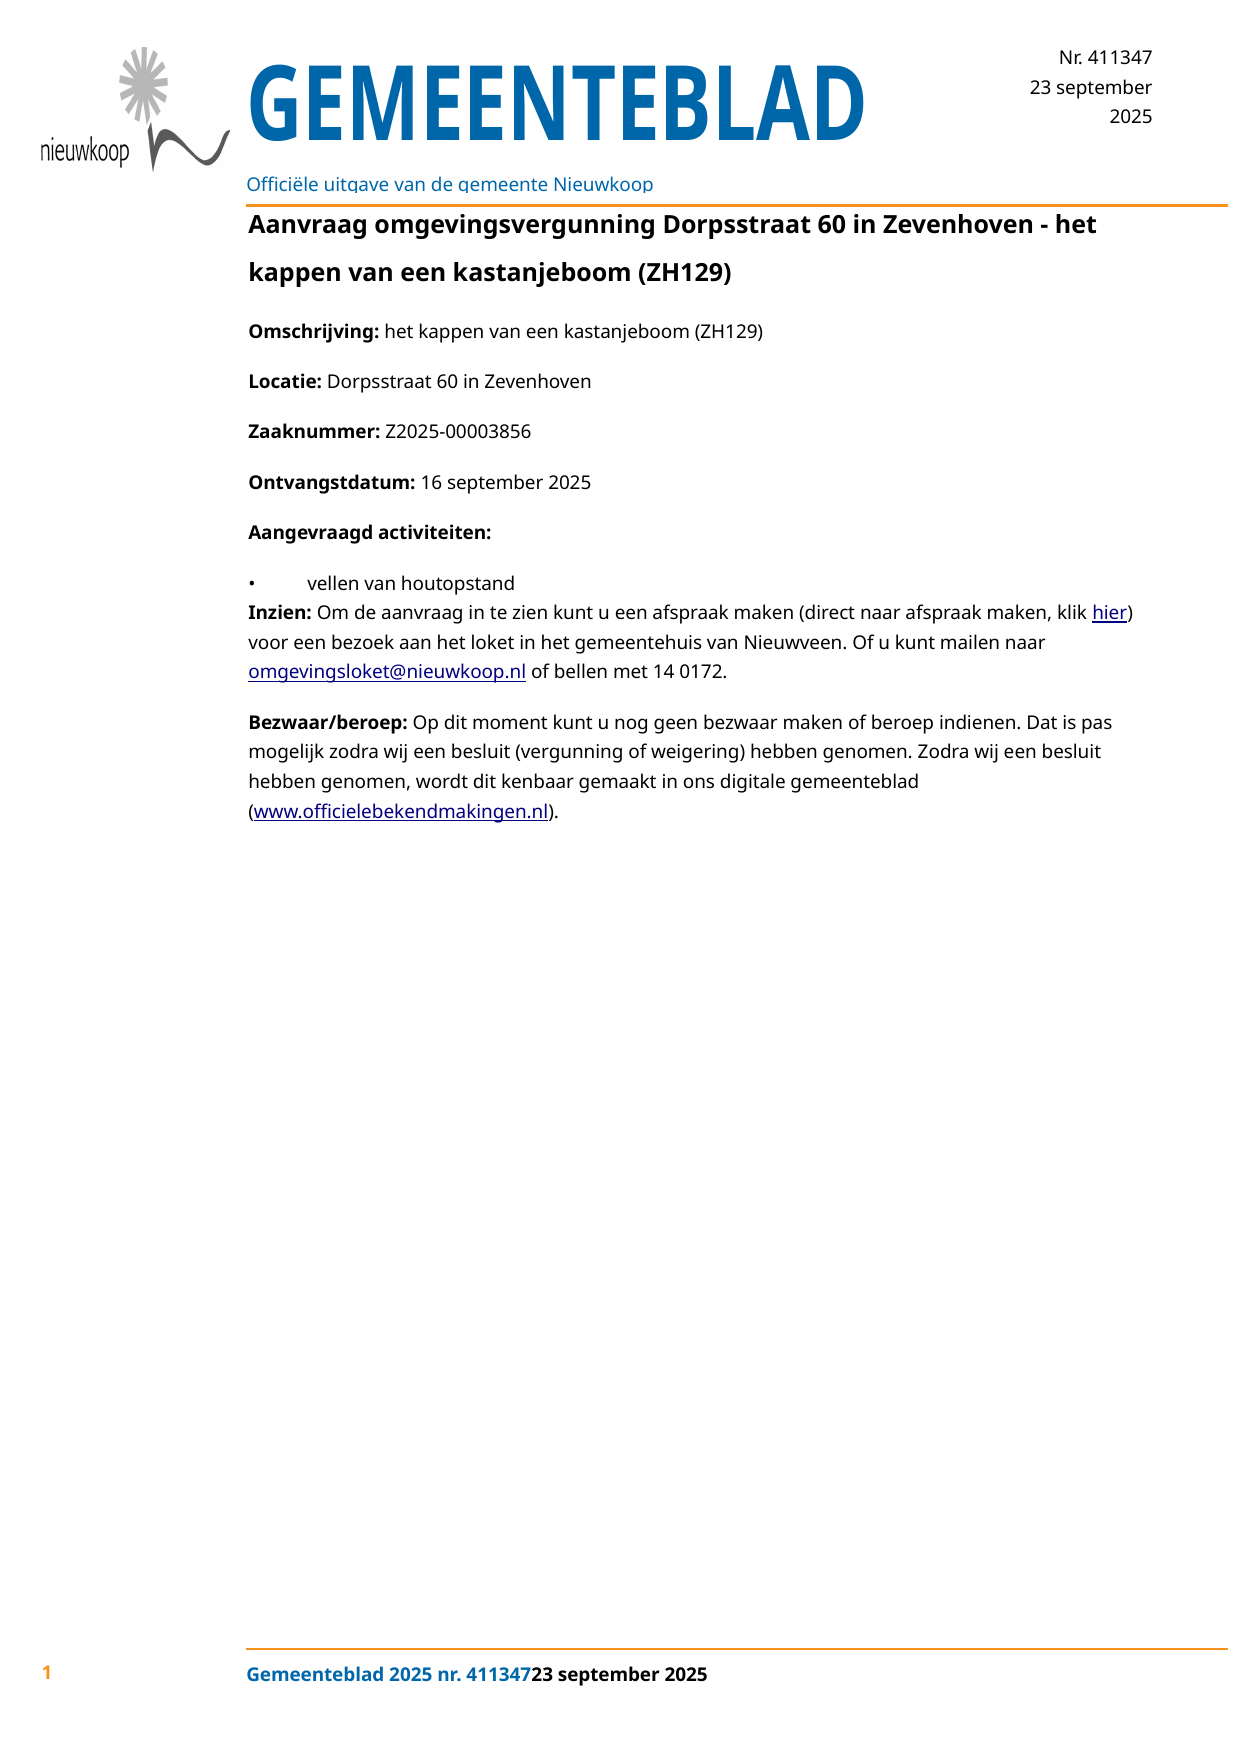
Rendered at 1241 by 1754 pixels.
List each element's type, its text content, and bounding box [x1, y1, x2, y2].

picture [41, 47, 231, 172]
text Ontvangstdatum: 16 september 2025 [248, 469, 1152, 495]
text Inzien: Om de aanvraag in te zien kunt u een afspraak maken (direct naar afspraak maken, klik hier) voor een bezoek aan het loket in het gemeentehuis van Nieuwveen. Of u kunt mailen naar omgevingsloket@nieuwkoop.nl of bellen met 14 0172. [248, 599, 1152, 684]
text Bezwaar/beroep: Op dit moment kunt u nog geen bezwaar maken of beroep indienen. Dat is pas mogelijk zodra wij een besluit (vergunning of weigering) hebben genomen. Zodra wij een besluit hebben genomen, wordt dit kenbaar gemaakt in ons digitale gemeenteblad (www.officielebekendmakingen.nl). [248, 709, 1152, 824]
text Aanvraag omgevingsvergunning Dorpsstraat 60 in Zevenhoven - het kappen van een kastanjeboom (ZH129) [248, 207, 1152, 288]
text Aangevraagd activiteiten: [248, 519, 1152, 545]
text Locatie: Dorpsstraat 60 in Zevenhoven [248, 368, 1152, 394]
list vellen van houtopstand [248, 570, 1152, 596]
text Omschrijving: het kappen van een kastanjeboom (ZH129) [248, 318, 1152, 344]
text Zaaknummer: Z2025-00003856 [248, 419, 1152, 444]
